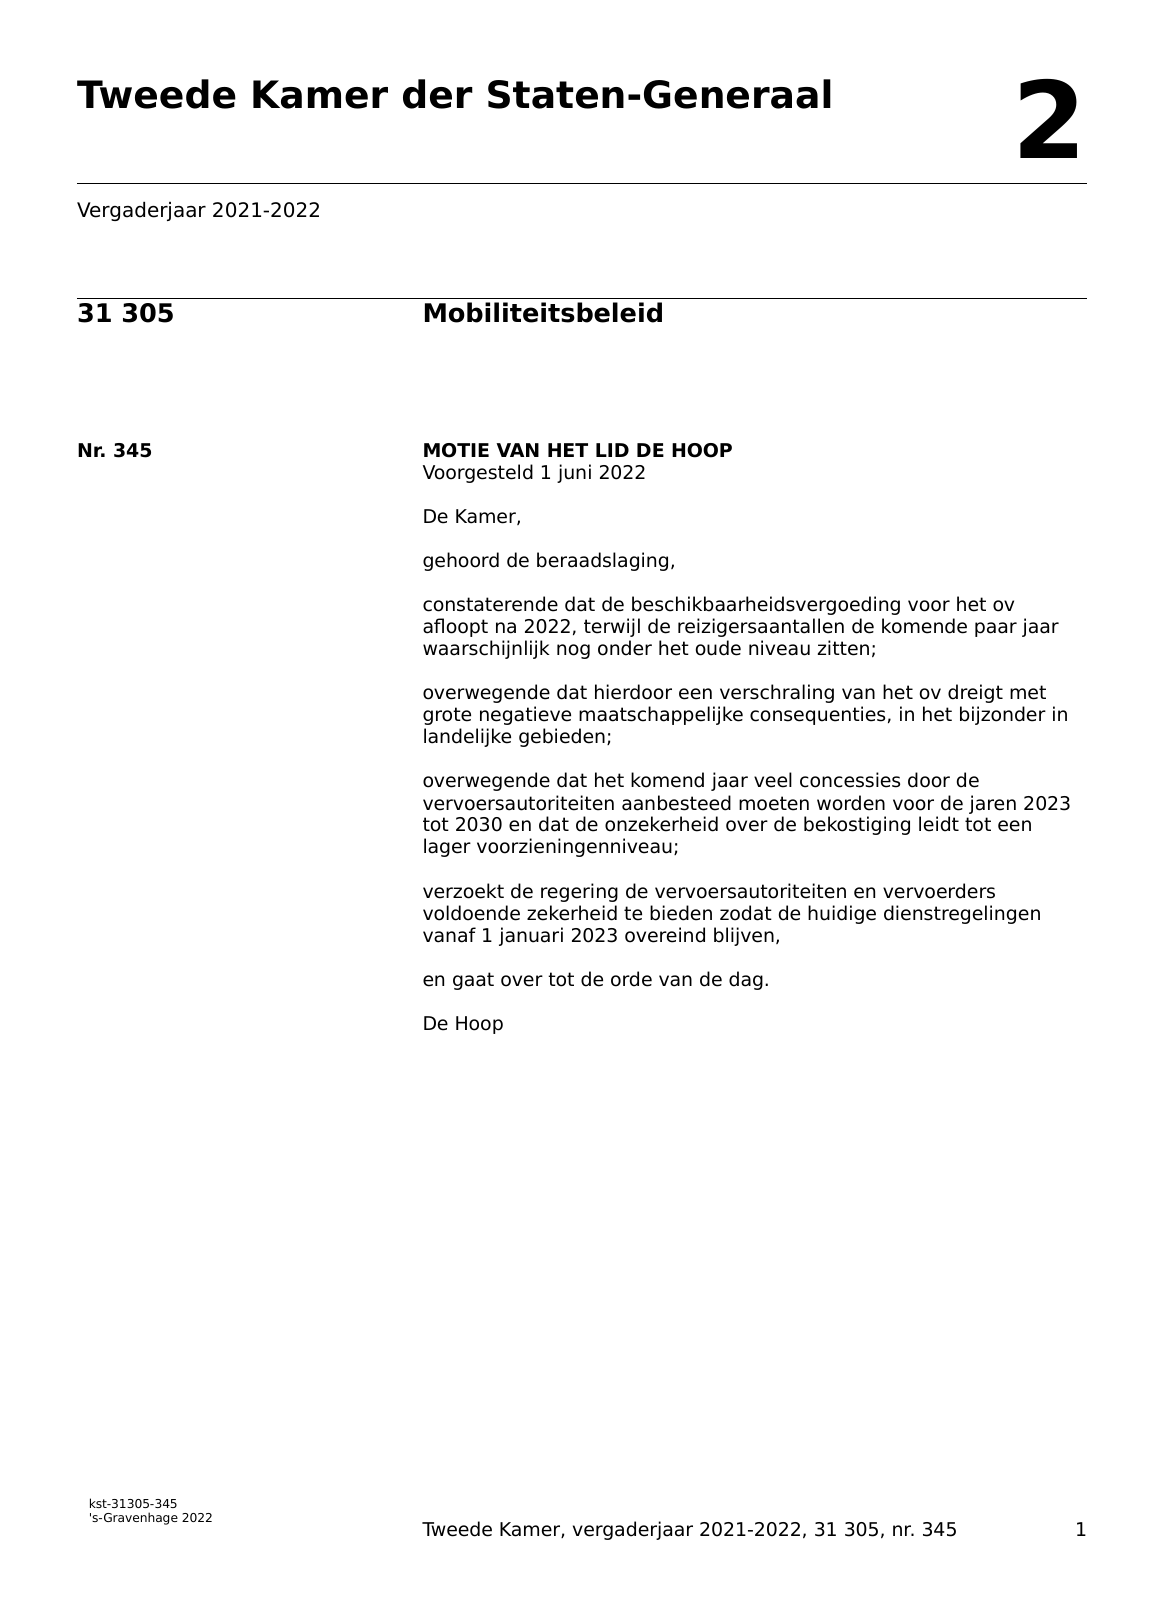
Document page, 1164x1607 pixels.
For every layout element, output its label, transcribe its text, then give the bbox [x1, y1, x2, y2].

text Voorgesteld 1 juni 2022 [422, 462, 1087, 484]
text overwegende dat het komend jaar veel concessies door de vervoersautoriteiten aanbesteed moeten worden voor de jaren 2023 tot 2030 en dat de onzekerheid over de bekostiging leidt tot een lager voorzieningenniveau; [422, 770, 1087, 858]
text overwegende dat hierdoor een verschraling van het ov dreigt met grote negatieve maatschappelijke consequenties, in het bijzonder in landelijke gebieden; [422, 682, 1087, 748]
table_header Tweede Kamer der Staten-Generaal [77, 59, 886, 183]
table_header 2 [886, 59, 1087, 183]
text verzoekt de regering de vervoersautoriteiten en vervoerders voldoende zekerheid te bieden zodat de huidige dienstregelingen vanaf 1 januari 2023 overeind blijven, [422, 881, 1087, 946]
text De Kamer, [422, 506, 1087, 528]
subtitle Nr. 345 MOTIE VAN HET LID DE HOOP [77, 440, 1087, 462]
text constaterende dat de beschikbaarheidsvergoeding voor het ov afloopt na 2022, terwijl de reizigersaantallen de komende paar jaar waarschijnlijk nog onder het oude niveau zitten; [422, 594, 1087, 660]
text en gaat over tot de orde van de dag. [422, 969, 1087, 991]
text gehoord de beraadslaging, [422, 550, 1087, 572]
text 's-Gravenhage 2022 [88, 1511, 323, 1525]
table_cell Vergaderjaar 2021-2022 [77, 184, 1087, 298]
text kst-31305-345 [88, 1497, 323, 1511]
subtitle 31 305 Mobiliteitsbeleid [77, 299, 1087, 329]
text De Hoop [422, 1013, 1087, 1035]
